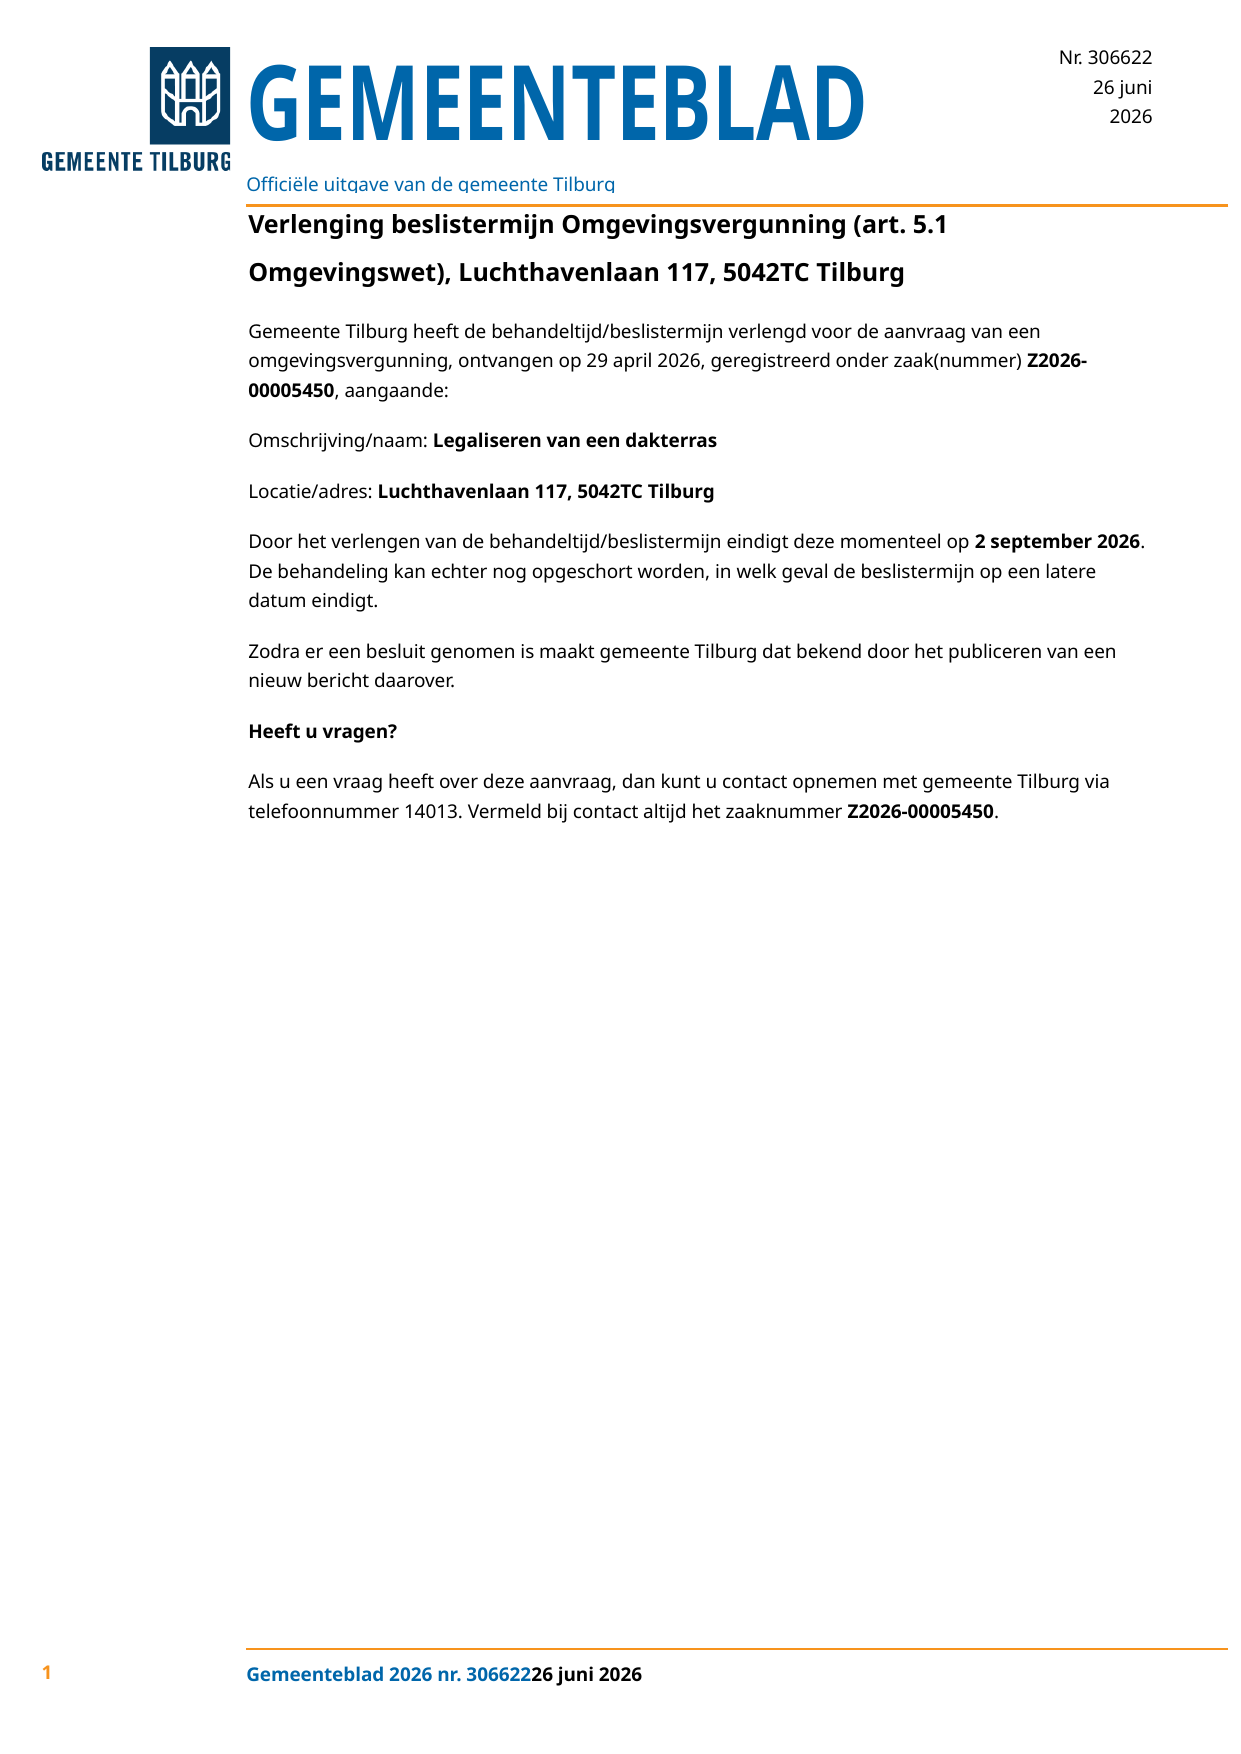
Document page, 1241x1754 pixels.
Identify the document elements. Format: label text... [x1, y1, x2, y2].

text Gemeente Tilburg heeft de behandeltijd/beslistermijn verlengd voor de aanvraag van een omgevingsvergunning, ontvangen op 29 april 2026, geregistreerd onder zaak(nummer) Z2026-00005450, aangaande: [248, 318, 1152, 403]
text Zodra er een besluit genomen is maakt gemeente Tilburg dat bekend door het publiceren van een nieuw bericht daarover. [248, 638, 1152, 693]
picture [41, 47, 231, 172]
text Als u een vraag heeft over deze aanvraag, dan kunt u contact opnemen met gemeente Tilburg via telefoonnummer 14013. Vermeld bij contact altijd het zaaknummer Z2026-00005450. [248, 768, 1152, 824]
text Locatie/adres: Luchthavenlaan 117, 5042TC Tilburg [248, 478, 1152, 504]
text Verlenging beslistermijn Omgevingsvergunning (art. 5.1 Omgevingswet), Luchthavenlaan 117, 5042TC Tilburg [248, 207, 1152, 288]
text Omschrijving/naam: Legaliseren van een dakterras [248, 427, 1152, 453]
text Door het verlengen van de behandeltijd/beslistermijn eindigt deze momenteel op 2 september 2026. De behandeling kan echter nog opgeschort worden, in welk geval de beslistermijn op een latere datum eindigt. [248, 528, 1152, 613]
text Heeft u vragen? [248, 718, 1152, 744]
